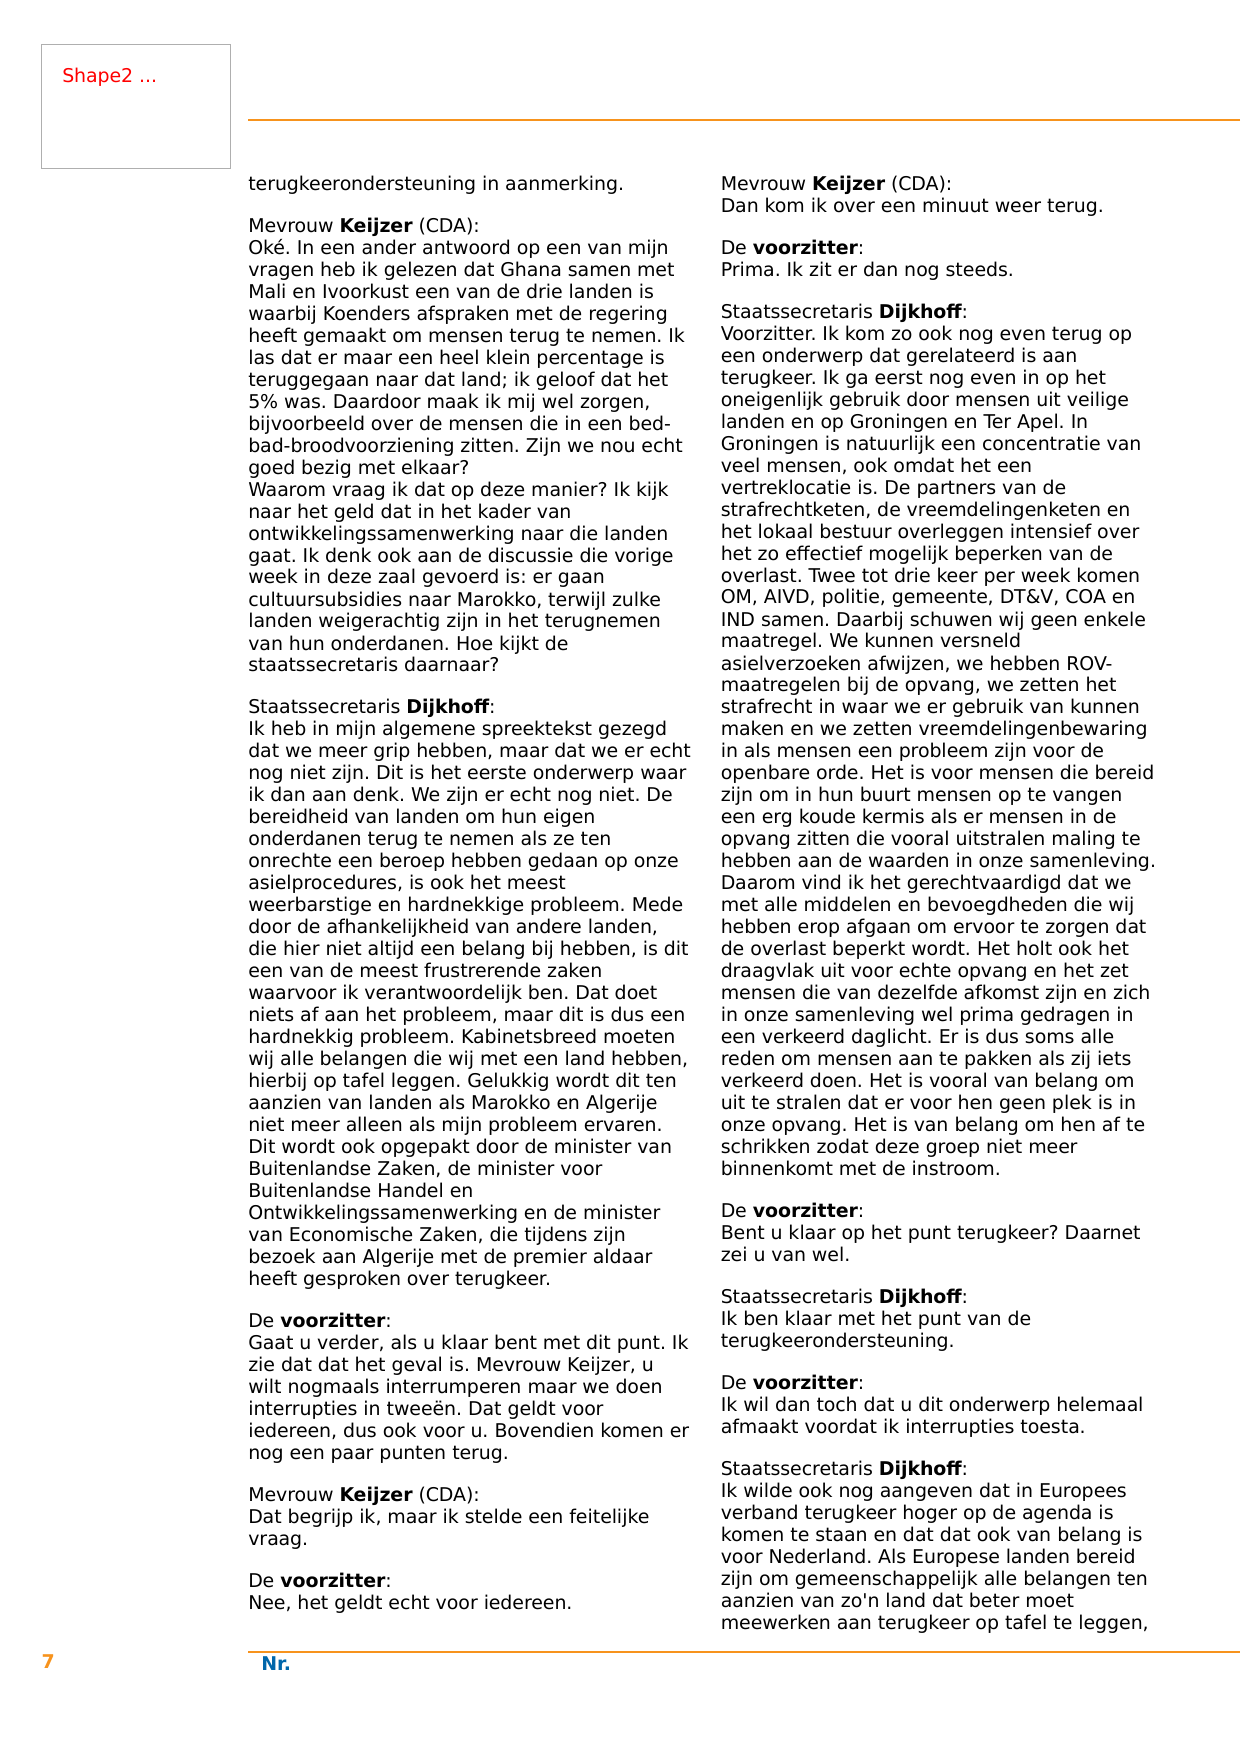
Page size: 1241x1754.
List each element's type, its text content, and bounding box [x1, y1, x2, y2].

text Staatssecretaris Dijkhoff: [721, 301, 1163, 323]
text De voorzitter: [248, 1569, 691, 1592]
text Staatssecretaris Dijkhoff: [721, 1458, 1163, 1480]
text Mevrouw Keijzer (CDA): [721, 173, 1163, 195]
text Bent u klaar op het punt terugkeer? Daarnet zei u van wel. [721, 1222, 1163, 1266]
text Mevrouw Keijzer (CDA): [248, 215, 691, 237]
text Voorzitter. Ik kom zo ook nog even terug op een onderwerp dat gerelateerd is aan terugkeer. Ik ga eerst nog even in op het oneigenlijk gebruik door mensen uit veilige landen en op Groningen en Ter Apel. In Groningen is natuurlijk een concentratie van veel mensen, ook omdat het een vertreklocatie is. De partners van de strafrechtketen, de vreemdelingenketen en het lokaal bestuur overleggen intensief over het zo effectief mogelijk beperken van de overlast. Twee tot drie keer per week komen OM, AIVD, politie, gemeente, DT&V, COA en IND samen. Daarbij schuwen wij geen enkele maatregel. We kunnen versneld asielverzoeken afwijzen, we hebben ROV-maatregelen bij de opvang, we zetten het strafrecht in waar we er gebruik van kunnen maken en we zetten vreemdelingenbewaring in als mensen een probleem zijn voor de openbare orde. Het is voor mensen die bereid zijn om in hun buurt mensen op te vangen een erg koude kermis als er mensen in de opvang zitten die vooral uitstralen maling te hebben aan de waarden in onze samenleving. Daarom vind ik het gerechtvaardigd dat we met alle middelen en bevoegdheden die wij hebben erop afgaan om ervoor te zorgen dat de overlast beperkt wordt. Het holt ook het draagvlak uit voor echte opvang en het zet mensen die van dezelfde afkomst zijn en zich in onze samenleving wel prima gedragen in een verkeerd daglicht. Er is dus soms alle reden om mensen aan te pakken als zij iets verkeerd doen. Het is vooral van belang om uit te stralen dat er voor hen geen plek is in onze opvang. Het is van belang om hen af te schrikken zodat deze groep niet meer binnenkomt met de instroom. [721, 323, 1163, 1180]
text Dan kom ik over een minuut weer terug. [721, 195, 1163, 217]
text Waarom vraag ik dat op deze manier? Ik kijk naar het geld dat in het kader van ontwikkelingssamenwerking naar die landen gaat. Ik denk ook aan de discussie die vorige week in deze zaal gevoerd is: er gaan cultuursubsidies naar Marokko, terwijl zulke landen weigerachtig zijn in het terugnemen van hun onderdanen. Hoe kijkt de staatssecretaris daarnaar? [248, 478, 691, 676]
text Ik wil dan toch dat u dit onderwerp helemaal afmaakt voordat ik interrupties toesta. [721, 1394, 1163, 1438]
text terugkeerondersteuning in aanmerking. [248, 173, 691, 195]
text Nee, het geldt echt voor iedereen. [248, 1592, 691, 1613]
text De voorzitter: [721, 237, 1163, 259]
text Mevrouw Keijzer (CDA): [248, 1484, 691, 1506]
text Staatssecretaris Dijkhoff: [248, 696, 691, 718]
text De voorzitter: [721, 1372, 1163, 1394]
text Ik heb in mijn algemene spreektekst gezegd dat we meer grip hebben, maar dat we er echt nog niet zijn. Dit is het eerste onderwerp waar ik dan aan denk. We zijn er echt nog niet. De bereidheid van landen om hun eigen onderdanen terug te nemen als ze ten onrechte een beroep hebben gedaan op onze asielprocedures, is ook het meest weerbarstige en hardnekkige probleem. Mede door de afhankelijkheid van andere landen, die hier niet altijd een belang bij hebben, is dit een van de meest frustrerende zaken waarvoor ik verantwoordelijk ben. Dat doet niets af aan het probleem, maar dit is dus een hardnekkig probleem. Kabinetsbreed moeten wij alle belangen die wij met een land hebben, hierbij op tafel leggen. Gelukkig wordt dit ten aanzien van landen als Marokko en Algerije niet meer alleen als mijn probleem ervaren. Dit wordt ook opgepakt door de minister van Buitenlandse Zaken, de minister voor Buitenlandse Handel en Ontwikkelingssamenwerking en de minister van Economische Zaken, die tijdens zijn bezoek aan Algerije met de premier aldaar heeft gesproken over terugkeer. [248, 718, 691, 1290]
text Gaat u verder, als u klaar bent met dit punt. Ik zie dat dat het geval is. Mevrouw Keijzer, u wilt nogmaals interrumperen maar we doen interrupties in tweeën. Dat geldt voor iedereen, dus ook voor u. Bovendien komen er nog een paar punten terug. [248, 1332, 691, 1464]
text Oké. In een ander antwoord op een van mijn vragen heb ik gelezen dat Ghana samen met Mali en Ivoorkust een van de drie landen is waarbij Koenders afspraken met de regering heeft gemaakt om mensen terug te nemen. Ik las dat er maar een heel klein percentage is teruggegaan naar dat land; ik geloof dat het 5% was. Daardoor maak ik mij wel zorgen, bijvoorbeeld over de mensen die in een bed-bad-broodvoorziening zitten. Zijn we nou echt goed bezig met elkaar? [248, 237, 691, 478]
text De voorzitter: [248, 1310, 691, 1332]
text Prima. Ik zit er dan nog steeds. [721, 259, 1163, 281]
text Dat begrijp ik, maar ik stelde een feitelijke vraag. [248, 1506, 691, 1549]
text De voorzitter: [721, 1200, 1163, 1222]
text Staatssecretaris Dijkhoff: [721, 1286, 1163, 1308]
text Ik ben klaar met het punt van de terugkeerondersteuning. [721, 1308, 1163, 1352]
text Ik wilde ook nog aangeven dat in Europees verband terugkeer hoger op de agenda is komen te staan en dat dat ook van belang is voor Nederland. Als Europese landen bereid zijn om gemeenschappelijk alle belangen ten aanzien van zo'n land dat beter moet meewerken aan terugkeer op tafel te leggen, [721, 1480, 1163, 1633]
